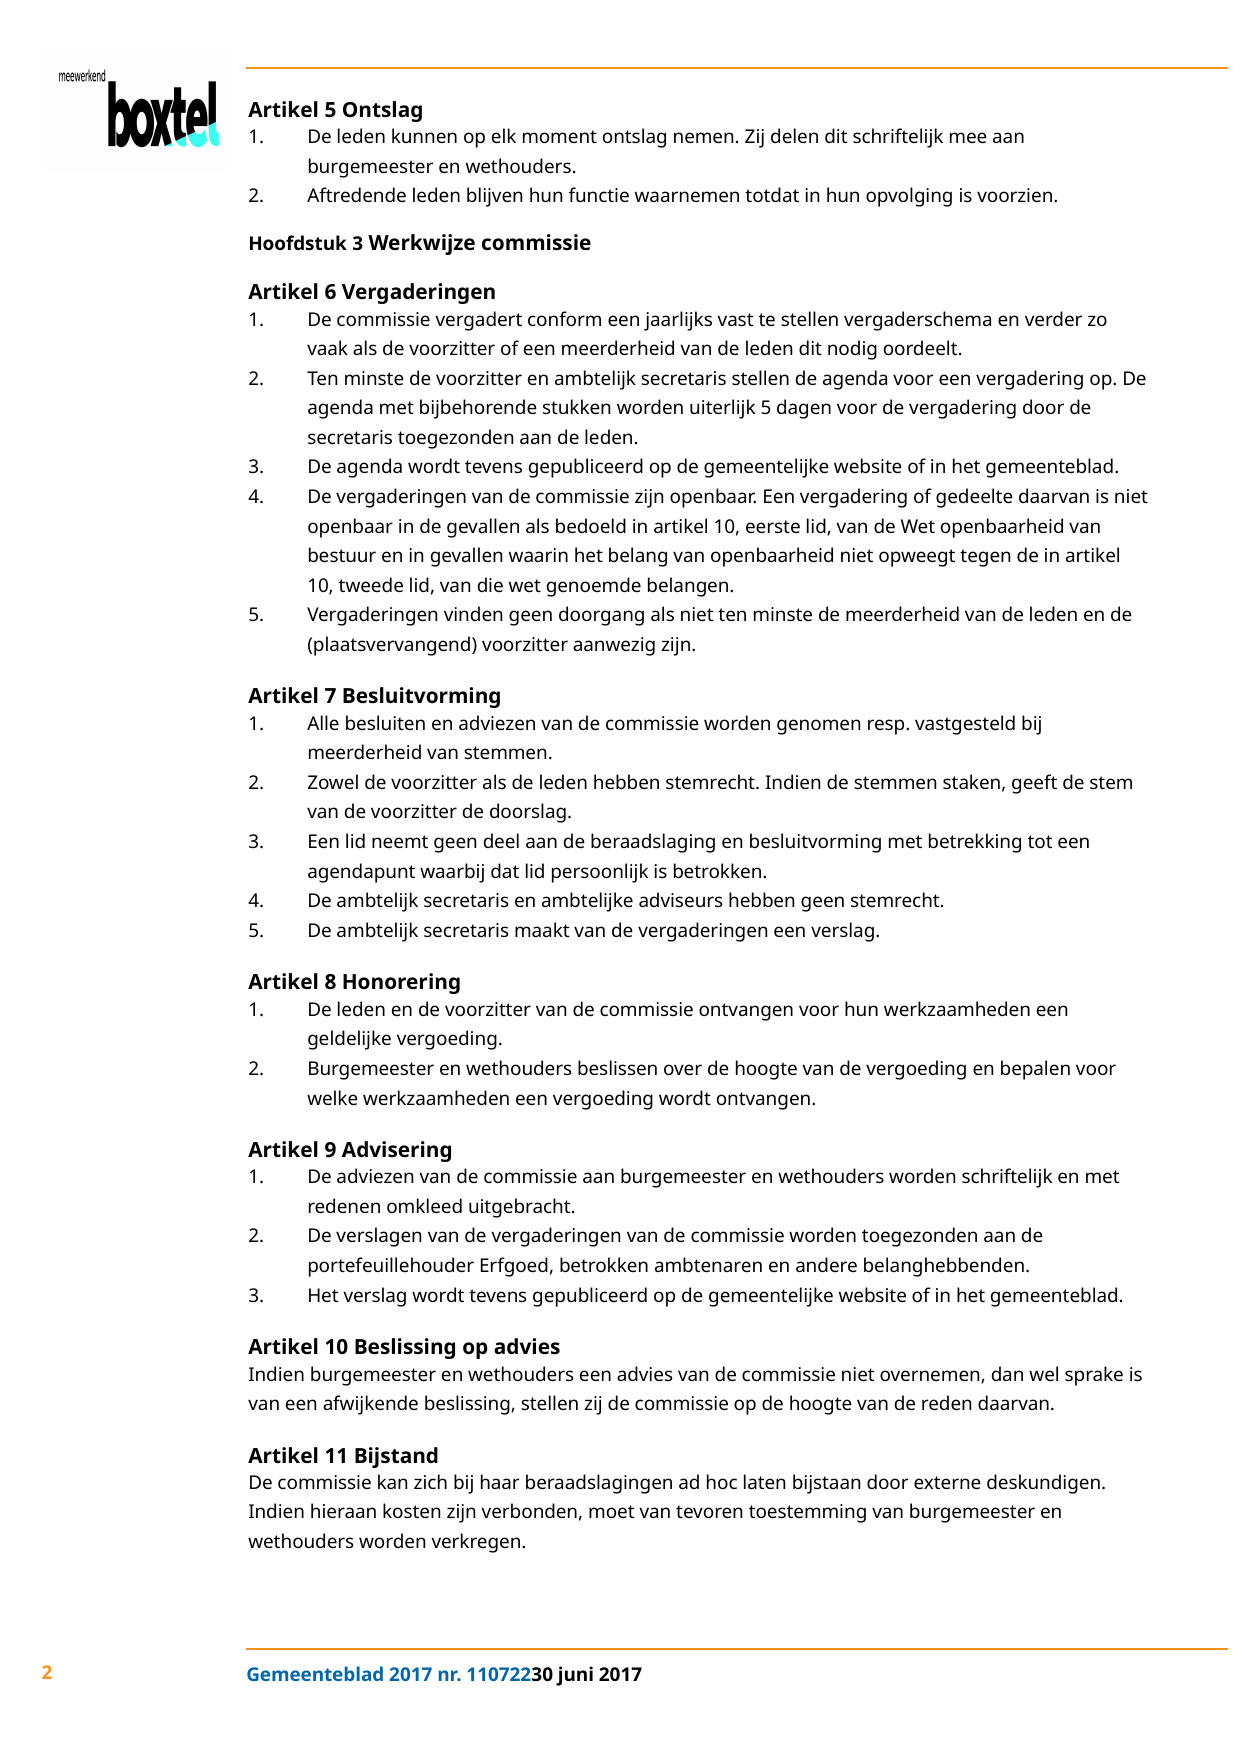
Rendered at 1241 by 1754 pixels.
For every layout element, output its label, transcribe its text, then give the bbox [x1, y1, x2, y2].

text Indien burgemeester en wethouders een advies van de commissie niet overnemen, dan wel sprake is van een afwijkende beslissing, stellen zij de commissie op de hoogte van de reden daarvan. [248, 1361, 1152, 1416]
list Vergaderingen vinden geen doorgang als niet ten minste de meerderheid van de leden en de (plaatsvervangend) voorzitter aanwezig zijn. [248, 602, 1152, 657]
text Artikel 11 Bijstand [248, 1441, 1152, 1469]
list Een lid neemt geen deel aan de beraadslaging en besluitvorming met betrekking tot een agendapunt waarbij dat lid persoonlijk is betrokken. [248, 828, 1152, 884]
text De commissie kan zich bij haar beraadslagingen ad hoc laten bijstaan door externe deskundigen. Indien hieraan kosten zijn verbonden, moet van tevoren toestemming van burgemeester en wethouders worden verkregen. [248, 1469, 1152, 1554]
list De commissie vergadert conform een jaarlijks vast te stellen vergaderschema en verder zo vaak als de voorzitter of een meerderheid van de leden dit nodig oordeelt. [248, 306, 1152, 361]
picture [41, 47, 231, 172]
list Burgemeester en wethouders beslissen over de hoogte van de vergoeding en bepalen voor welke werkzaamheden een vergoeding wordt ontvangen. [248, 1055, 1152, 1110]
list Alle besluiten en adviezen van de commissie worden genomen resp. vastgesteld bij meerderheid van stemmen. [248, 710, 1152, 765]
text Artikel 6 Vergaderingen [248, 277, 1152, 306]
list De agenda wordt tevens gepubliceerd op de gemeentelijke website of in het gemeenteblad. [248, 454, 1152, 479]
list Ten minste de voorzitter en ambtelijk secretaris stellen de agenda voor een vergadering op. De agenda met bijbehorende stukken worden uiterlijk 5 dagen voor de vergadering door de secretaris toegezonden aan de leden. [248, 365, 1152, 450]
text Hoofdstuk 3 Werkwijze commissie [248, 228, 1152, 256]
list Het verslag wordt tevens gepubliceerd op de gemeentelijke website of in het gemeenteblad. [248, 1282, 1152, 1308]
list De ambtelijk secretaris en ambtelijke adviseurs hebben geen stemrecht. [248, 887, 1152, 913]
list Aftredende leden blijven hun functie waarnemen totdat in hun opvolging is voorzien. [248, 182, 1152, 208]
list De leden en de voorzitter van de commissie ontvangen voor hun werkzaamheden een geldelijke vergoeding. [248, 996, 1152, 1051]
text Artikel 7 Besluitvorming [248, 682, 1152, 710]
text Artikel 10 Beslissing op advies [248, 1332, 1152, 1361]
list Zowel de voorzitter als de leden hebben stemrecht. Indien de stemmen staken, geeft de stem van de voorzitter de doorslag. [248, 769, 1152, 824]
list De leden kunnen op elk moment ontslag nemen. Zij delen dit schriftelijk mee aan burgemeester en wethouders. [248, 123, 1152, 178]
text Artikel 9 Advisering [248, 1135, 1152, 1163]
text Artikel 5 Ontslag [248, 95, 1152, 123]
text Artikel 8 Honorering [248, 967, 1152, 996]
list De adviezen van de commissie aan burgemeester en wethouders worden schriftelijk en met redenen omkleed uitgebracht. [248, 1163, 1152, 1219]
list De verslagen van de vergaderingen van de commissie worden toegezonden aan de portefeuillehouder Erfgoed, betrokken ambtenaren en andere belanghebbenden. [248, 1223, 1152, 1278]
list De vergaderingen van de commissie zijn openbaar. Een vergadering of gedeelte daarvan is niet openbaar in de gevallen als bedoeld in artikel 10, eerste lid, van de Wet openbaarheid van bestuur en in gevallen waarin het belang van openbaarheid niet opweegt tegen de in artikel 10, tweede lid, van die wet genoemde belangen. [248, 483, 1152, 598]
list De ambtelijk secretaris maakt van de vergaderingen een verslag. [248, 917, 1152, 943]
